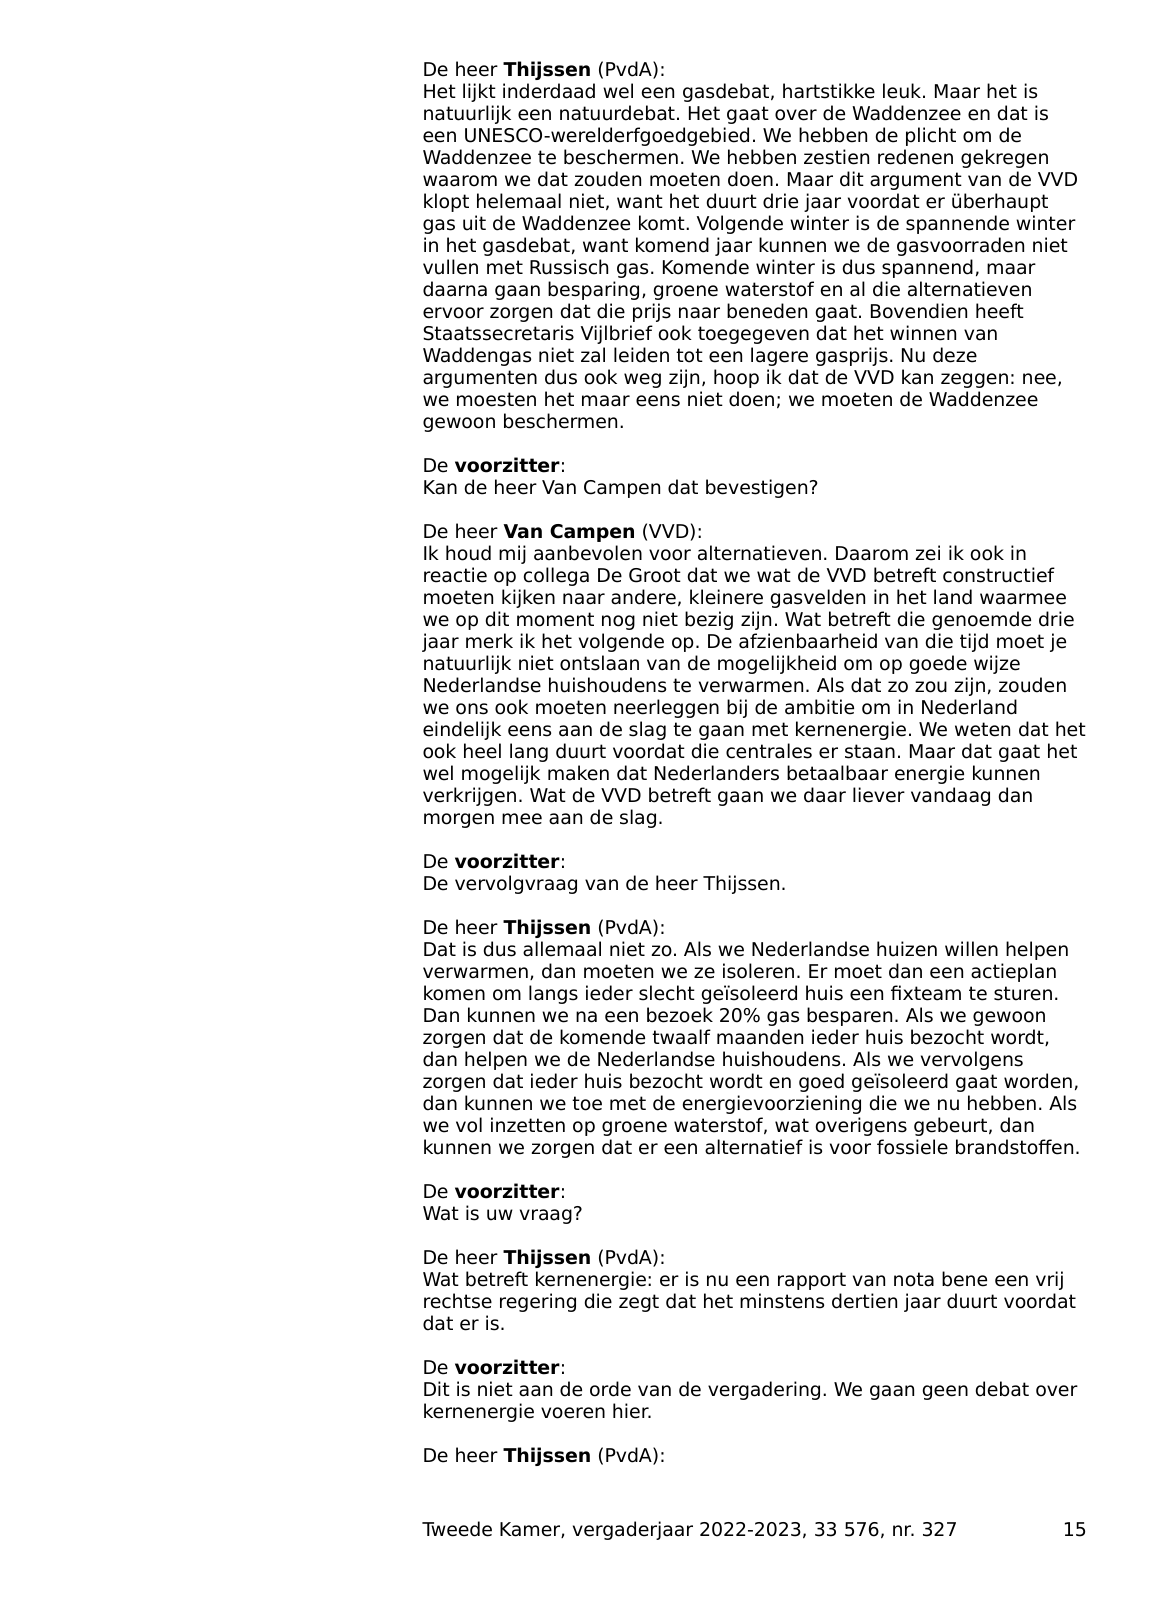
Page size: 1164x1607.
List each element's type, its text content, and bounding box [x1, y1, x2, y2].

text Dat is dus allemaal niet zo. Als we Nederlandse huizen willen helpen verwarmen, dan moeten we ze isoleren. Er moet dan een actieplan komen om langs ieder slecht geïsoleerd huis een fixteam te sturen. Dan kunnen we na een bezoek 20% gas besparen. Als we gewoon zorgen dat de komende twaalf maanden ieder huis bezocht wordt, dan helpen we de Nederlandse huishoudens. Als we vervolgens zorgen dat ieder huis bezocht wordt en goed geïsoleerd gaat worden, dan kunnen we toe met de energievoorziening die we nu hebben. Als we vol inzetten op groene waterstof, wat overigens gebeurt, dan kunnen we zorgen dat er een alternatief is voor fossiele brandstoffen. [422, 939, 1087, 1159]
text De heer Thijssen (PvdA): [422, 917, 1087, 939]
text Het lijkt inderdaad wel een gasdebat, hartstikke leuk. Maar het is natuurlijk een natuurdebat. Het gaat over de Waddenzee en dat is een UNESCO-werelderfgoedgebied. We hebben de plicht om de Waddenzee te beschermen. We hebben zestien redenen gekregen waarom we dat zouden moeten doen. Maar dit argument van de VVD klopt helemaal niet, want het duurt drie jaar voordat er überhaupt gas uit de Waddenzee komt. Volgende winter is de spannende winter in het gasdebat, want komend jaar kunnen we de gasvoorraden niet vullen met Russisch gas. Komende winter is dus spannend, maar daarna gaan besparing, groene waterstof en al die alternatieven ervoor zorgen dat die prijs naar beneden gaat. Bovendien heeft Staatssecretaris Vijlbrief ook toegegeven dat het winnen van Waddengas niet zal leiden tot een lagere gasprijs. Nu deze argumenten dus ook weg zijn, hoop ik dat de VVD kan zeggen: nee, we moesten het maar eens niet doen; we moeten de Waddenzee gewoon beschermen. [422, 81, 1087, 433]
text De voorzitter: [422, 1357, 1087, 1379]
text Wat is uw vraag? [422, 1203, 1087, 1225]
text Ik houd mij aanbevolen voor alternatieven. Daarom zei ik ook in reactie op collega De Groot dat we wat de VVD betreft constructief moeten kijken naar andere, kleinere gasvelden in het land waarmee we op dit moment nog niet bezig zijn. Wat betreft die genoemde drie jaar merk ik het volgende op. De afzienbaarheid van die tijd moet je natuurlijk niet ontslaan van de mogelijkheid om op goede wijze Nederlandse huishoudens te verwarmen. Als dat zo zou zijn, zouden we ons ook moeten neerleggen bij de ambitie om in Nederland eindelijk eens aan de slag te gaan met kernenergie. We weten dat het ook heel lang duurt voordat die centrales er staan. Maar dat gaat het wel mogelijk maken dat Nederlanders betaalbaar energie kunnen verkrijgen. Wat de VVD betreft gaan we daar liever vandaag dan morgen mee aan de slag. [422, 543, 1087, 829]
text De heer Thijssen (PvdA): [422, 1445, 1087, 1467]
text Wat betreft kernenergie: er is nu een rapport van nota bene een vrij rechtse regering die zegt dat het minstens dertien jaar duurt voordat dat er is. [422, 1269, 1087, 1335]
text De voorzitter: [422, 1181, 1087, 1203]
text De heer Thijssen (PvdA): [422, 1247, 1087, 1269]
text Dit is niet aan de orde van de vergadering. We gaan geen debat over kernenergie voeren hier. [422, 1379, 1087, 1423]
text De heer Thijssen (PvdA): [422, 59, 1087, 81]
text De voorzitter: [422, 851, 1087, 873]
text Kan de heer Van Campen dat bevestigen? [422, 477, 1087, 499]
text De vervolgvraag van de heer Thijssen. [422, 873, 1087, 895]
text De voorzitter: [422, 455, 1087, 477]
text De heer Van Campen (VVD): [422, 521, 1087, 543]
